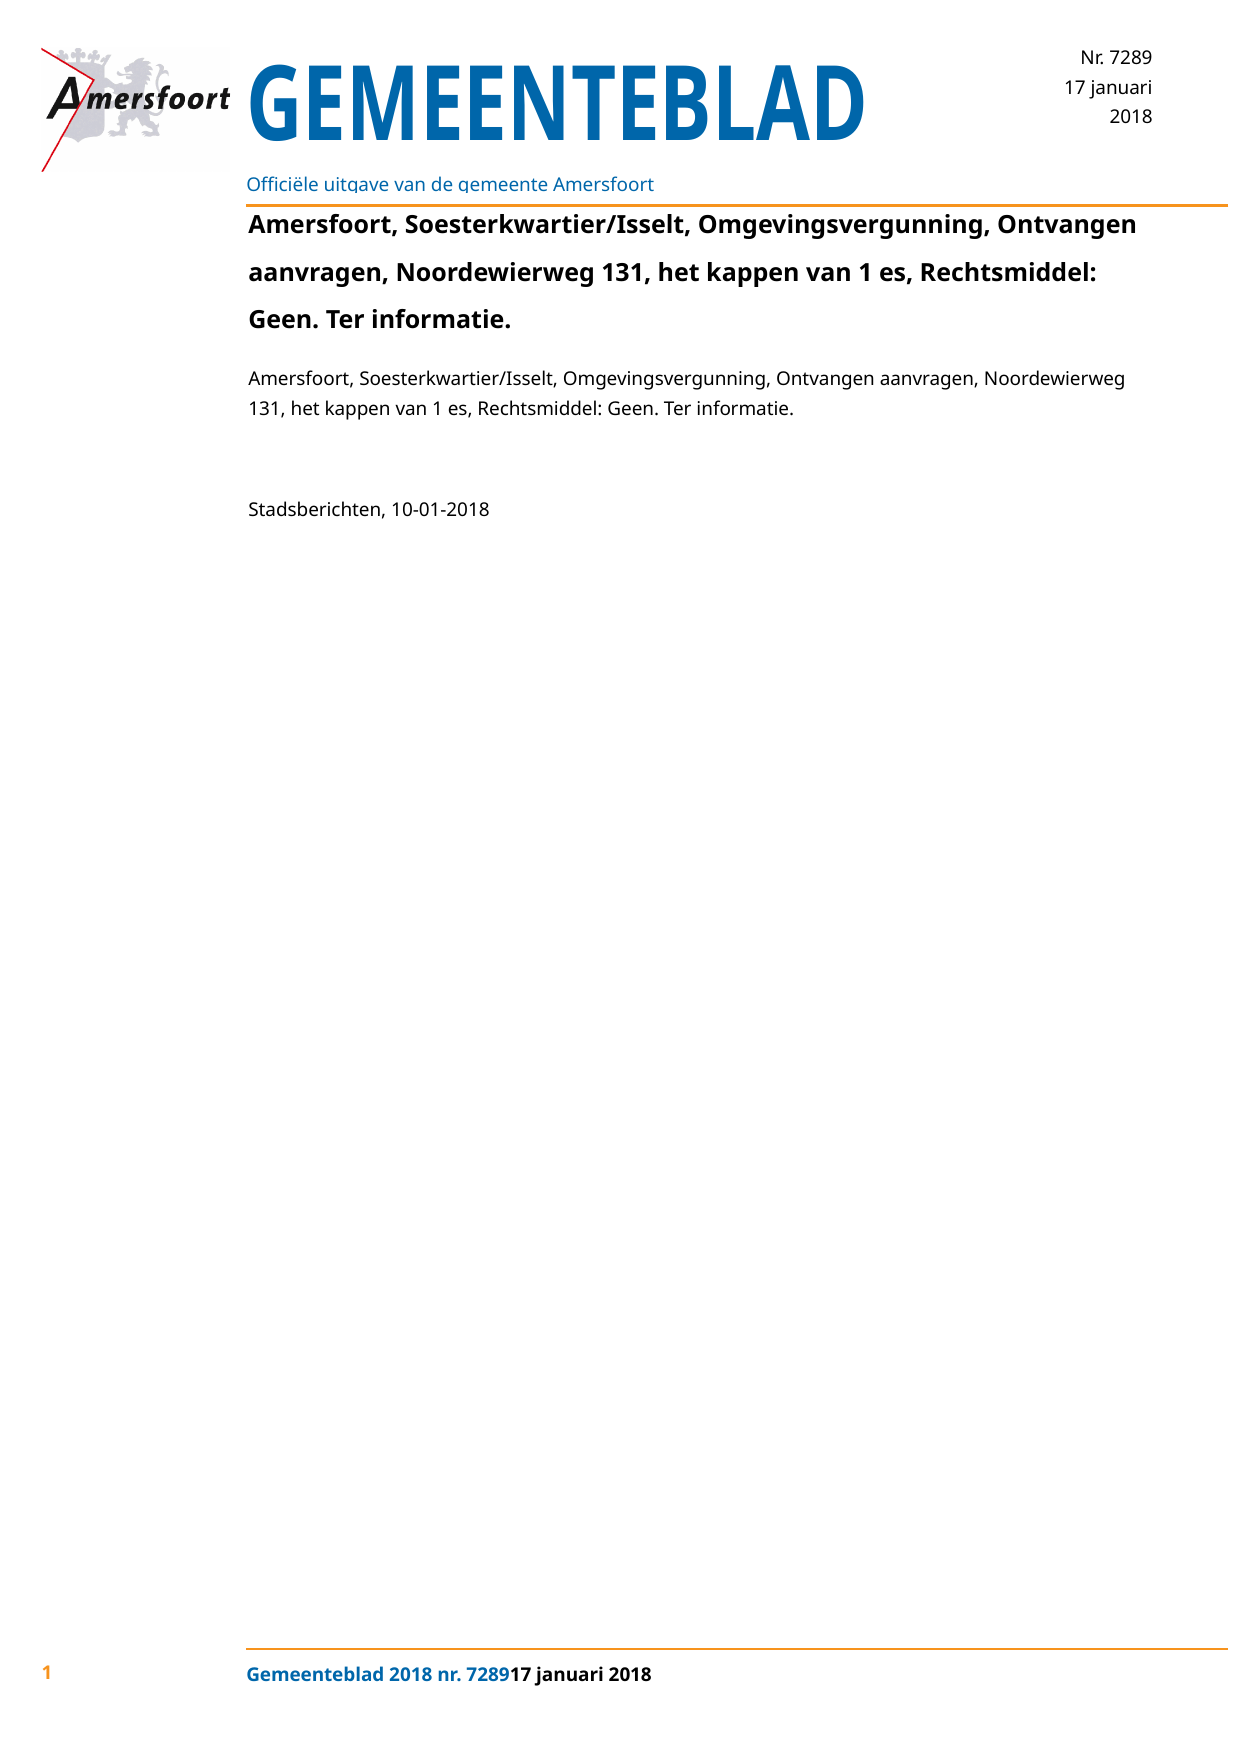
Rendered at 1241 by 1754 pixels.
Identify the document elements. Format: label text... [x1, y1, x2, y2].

text Stadsberichten, 10-01-2018 [248, 496, 1152, 522]
picture [41, 47, 231, 172]
text Amersfoort, Soesterkwartier/Isselt, Omgevingsvergunning, Ontvangen aanvragen, Noordewierweg 131, het kappen van 1 es, Rechtsmiddel: Geen. Ter informatie. [248, 207, 1152, 336]
text Amersfoort, Soesterkwartier/Isselt, Omgevingsvergunning, Ontvangen aanvragen, Noordewierweg 131, het kappen van 1 es, Rechtsmiddel: Geen. Ter informatie. [248, 366, 1152, 421]
